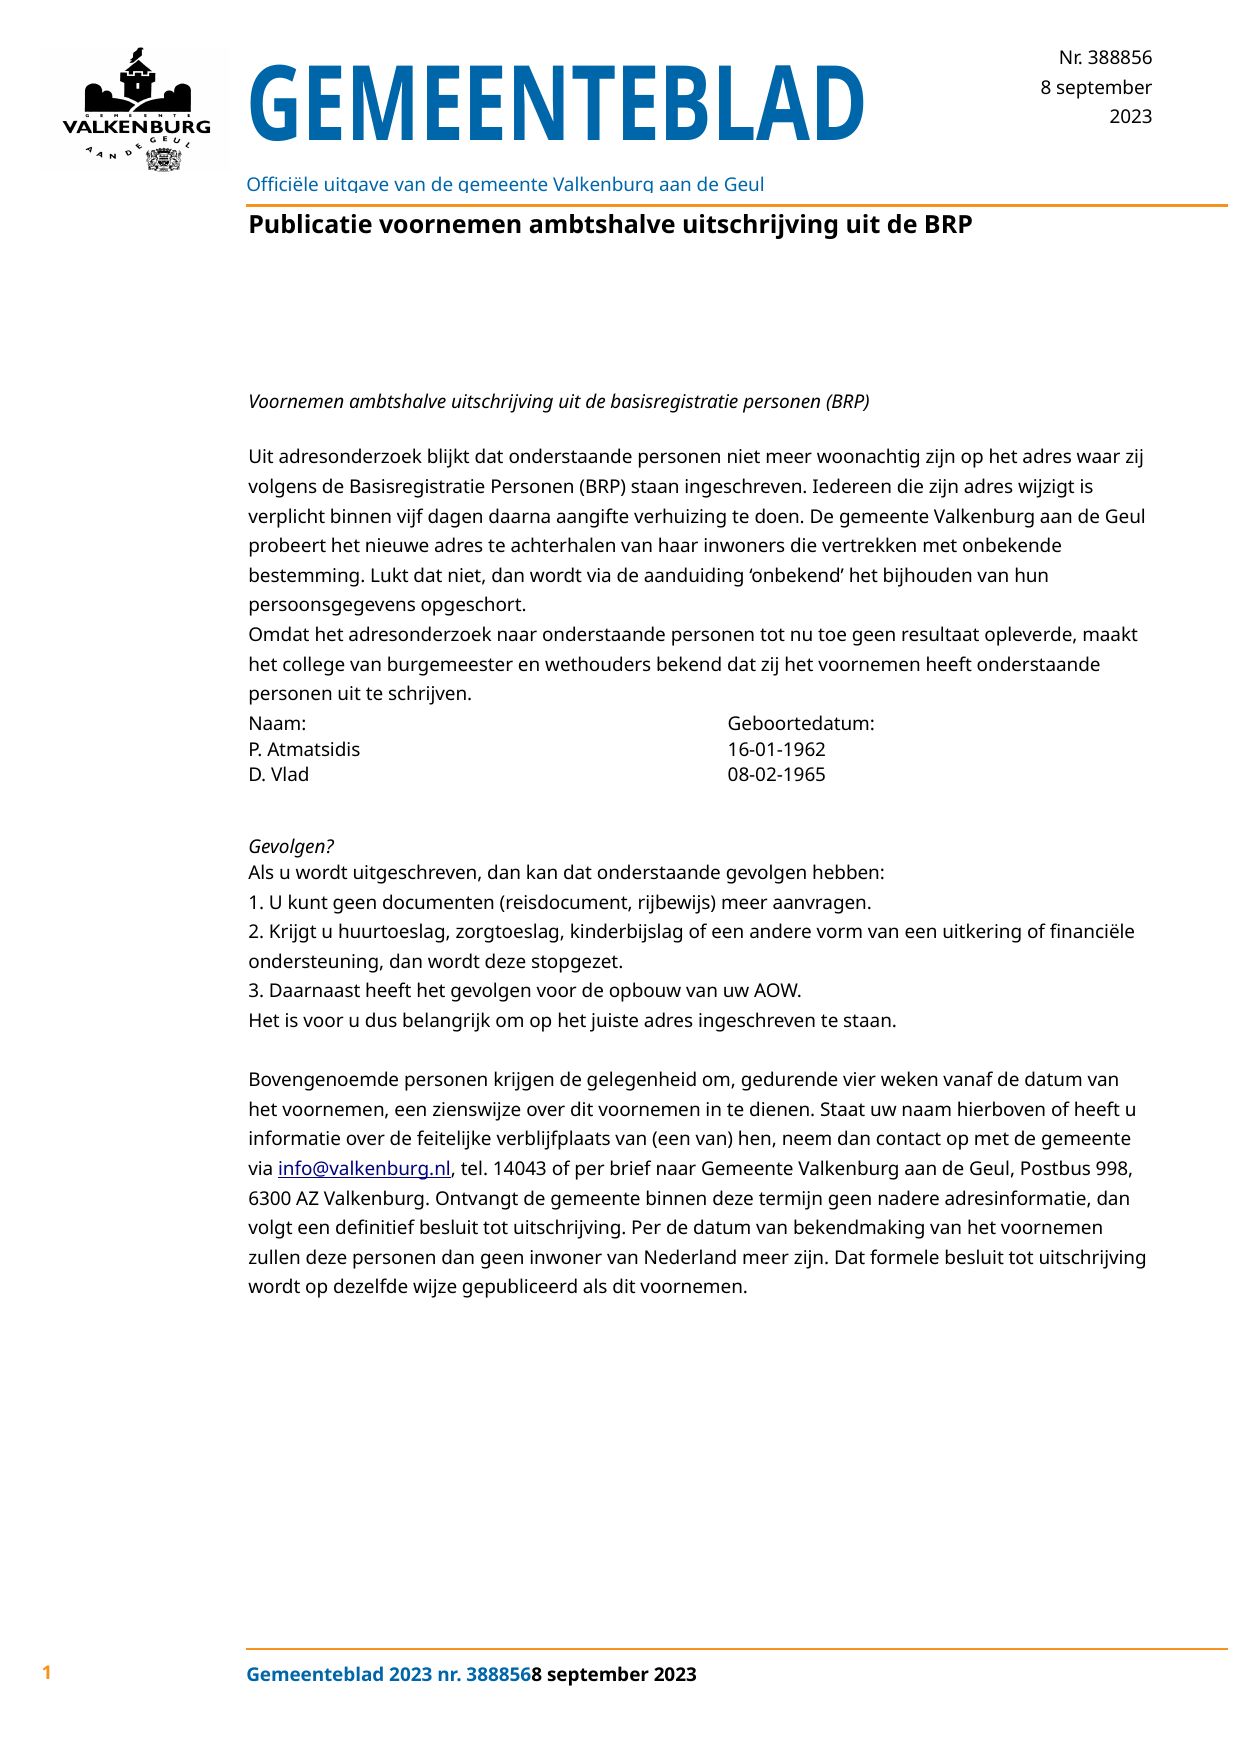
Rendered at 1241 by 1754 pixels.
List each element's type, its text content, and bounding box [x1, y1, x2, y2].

text Gevolgen? [248, 834, 1152, 859]
text Het is voor u dus belangrijk om op het juiste adres ingeschreven te staan. [248, 1007, 1152, 1033]
table_cell P. Atmatsidis [248, 736, 727, 762]
table_header Geboortedatum: [728, 710, 1152, 736]
table_cell 08-02-1965 [728, 762, 1152, 787]
text Uit adresonderzoek blijkt dat onderstaande personen niet meer woonachtig zijn op het adres waar zij volgens de Basisregistratie Personen (BRP) staan ingeschreven. Iedereen die zijn adres wijzigt is verplicht binnen vijf dagen daarna aangifte verhuizing te doen. De gemeente Valkenburg aan de Geul probeert het nieuwe adres te achterhalen van haar inwoners die vertrekken met onbekende bestemming. Lukt dat niet, dan wordt via de aanduiding ‘onbekend’ het bijhouden van hun persoonsgegevens opgeschort. [248, 444, 1152, 617]
text 2. Krijgt u huurtoeslag, zorgtoeslag, kinderbijslag of een andere vorm van een uitkering of financiële ondersteuning, dan wordt deze stopgezet. [248, 918, 1152, 974]
table_header Naam: [248, 710, 727, 736]
text Voornemen ambtshalve uitschrijving uit de basisregistratie personen (BRP) [248, 388, 1152, 414]
text Omdat het adresonderzoek naar onderstaande personen tot nu toe geen resultaat opleverde, maakt het college van burgemeester en wethouders bekend dat zij het voornemen heeft onderstaande personen uit te schrijven. [248, 621, 1152, 706]
picture [41, 47, 231, 172]
table_cell D. Vlad [248, 762, 727, 787]
text 3. Daarnaast heeft het gevolgen voor de opbouw van uw AOW. [248, 978, 1152, 1003]
text Bovengenoemde personen krijgen de gelegenheid om, gedurende vier weken vanaf de datum van het voornemen, een zienswijze over dit voornemen in te dienen. Staat uw naam hierboven of heeft u informatie over de feitelijke verblijfplaats van (een van) hen, neem dan contact op met de gemeente via info@valkenburg.nl, tel. 14043 of per brief naar Gemeente Valkenburg aan de Geul, Postbus 998, 6300 AZ Valkenburg. Ontvangt de gemeente binnen deze termijn geen nadere adresinformatie, dan volgt een definitief besluit tot uitschrijving. Per de datum van bekendmaking van het voornemen zullen deze personen dan geen inwoner van Nederland meer zijn. Dat formele besluit tot uitschrijving wordt op dezelfde wijze gepubliceerd als dit voornemen. [248, 1066, 1152, 1299]
text Publicatie voornemen ambtshalve uitschrijving uit de BRP [248, 207, 1152, 241]
text 1. U kunt geen documenten (reisdocument, rijbewijs) meer aanvragen. [248, 889, 1152, 915]
text Als u wordt uitgeschreven, dan kan dat onderstaande gevolgen hebben: [248, 859, 1152, 885]
table_cell 16-01-1962 [728, 736, 1152, 762]
